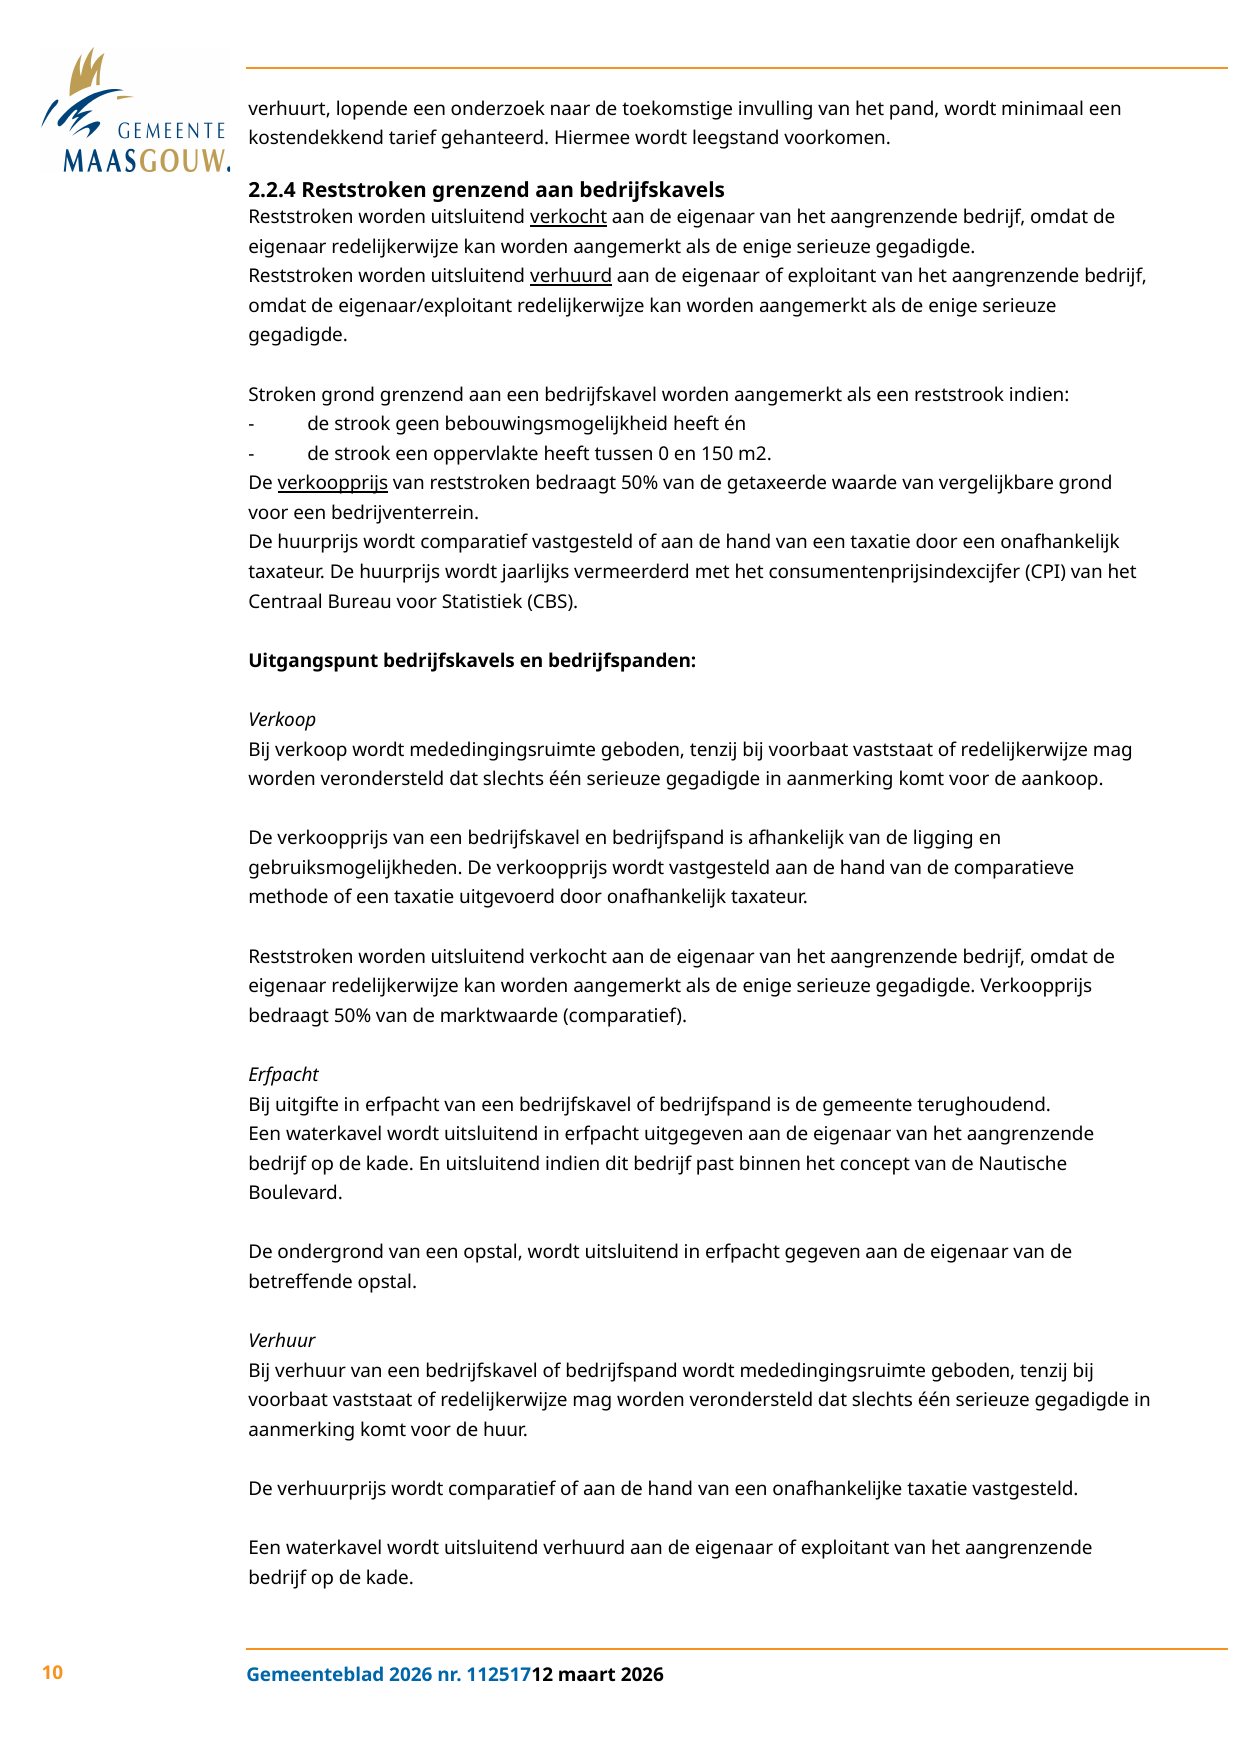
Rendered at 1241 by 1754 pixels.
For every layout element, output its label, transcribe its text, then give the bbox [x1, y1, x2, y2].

text Stroken grond grenzend aan een bedrijfskavel worden aangemerkt als een reststrook indien: [248, 381, 1152, 406]
table_header Uitgangspunt bedrijfskavels en bedrijfspanden: Verkoop Bij verkoop wordt mededingingsruimte geboden, tenzij bij voorbaat vaststaat of redelijkerwijze mag worden verondersteld dat slechts één serieuze gegadigde in aanmerking komt voor de aankoop. De verkoopprijs van een bedrijfskavel en bedrijfspand is afhankelijk van de ligging en gebruiksmogelijkheden. De verkoopprijs wordt vastgesteld aan de hand van de comparatieve methode of een taxatie uitgevoerd door onafhankelijk taxateur. Reststroken worden uitsluitend verkocht aan de eigenaar van het aangrenzende bedrijf, omdat de eigenaar redelijkerwijze kan worden aangemerkt als de enige serieuze gegadigde. Verkoopprijs bedraagt 50% van de marktwaarde (comparatief). Erfpacht Bij uitgifte in erfpacht van een bedrijfskavel of bedrijfspand is de gemeente terughoudend. Een waterkavel wordt uitsluitend in erfpacht uitgegeven aan de eigenaar van het aangrenzende bedrijf op de kade. En uitsluitend indien dit bedrijf past binnen het concept van de Nautische Boulevard. De ondergrond van een opstal, wordt uitsluitend in erfpacht gegeven aan de eigenaar van de betreffende opstal. Verhuur Bij verhuur van een bedrijfskavel of bedrijfspand wordt mededingingsruimte geboden, tenzij bij voorbaat vaststaat of redelijkerwijze mag worden verondersteld dat slechts één serieuze gegadigde in aanmerking komt voor de huur. De verhuurprijs wordt comparatief of aan de hand van een onafhankelijke taxatie vastgesteld. Een waterkavel wordt uitsluitend verhuurd aan de eigenaar of exploitant van het aangrenzende bedrijf op de kade. [248, 647, 1152, 1590]
list de strook geen bebouwingsmogelijkheid heeft én [248, 410, 1152, 436]
text De verkoopprijs van reststroken bedraagt 50% van de getaxeerde waarde van vergelijkbare grond voor een bedrijventerrein. [248, 469, 1152, 525]
picture [41, 47, 231, 172]
text verhuurt, lopende een onderzoek naar de toekomstige invulling van het pand, wordt minimaal een kostendekkend tarief gehanteerd. Hiermee wordt leegstand voorkomen. [248, 95, 1152, 150]
text Reststroken worden uitsluitend verkocht aan de eigenaar van het aangrenzende bedrijf, omdat de eigenaar redelijkerwijze kan worden aangemerkt als de enige serieuze gegadigde. [248, 203, 1152, 258]
text De huurprijs wordt comparatief vastgesteld of aan de hand van een taxatie door een onafhankelijk taxateur. De huurprijs wordt jaarlijks vermeerderd met het consumentenprijsindexcijfer (CPI) van het Centraal Bureau voor Statistiek (CBS). [248, 529, 1152, 613]
list de strook een oppervlakte heeft tussen 0 en 150 m2. [248, 440, 1152, 466]
text 2.2.4 Reststroken grenzend aan bedrijfskavels [248, 175, 1152, 203]
text Reststroken worden uitsluitend verhuurd aan de eigenaar of exploitant van het aangrenzende bedrijf, omdat de eigenaar/exploitant redelijkerwijze kan worden aangemerkt als de enige serieuze gegadigde. [248, 262, 1152, 347]
